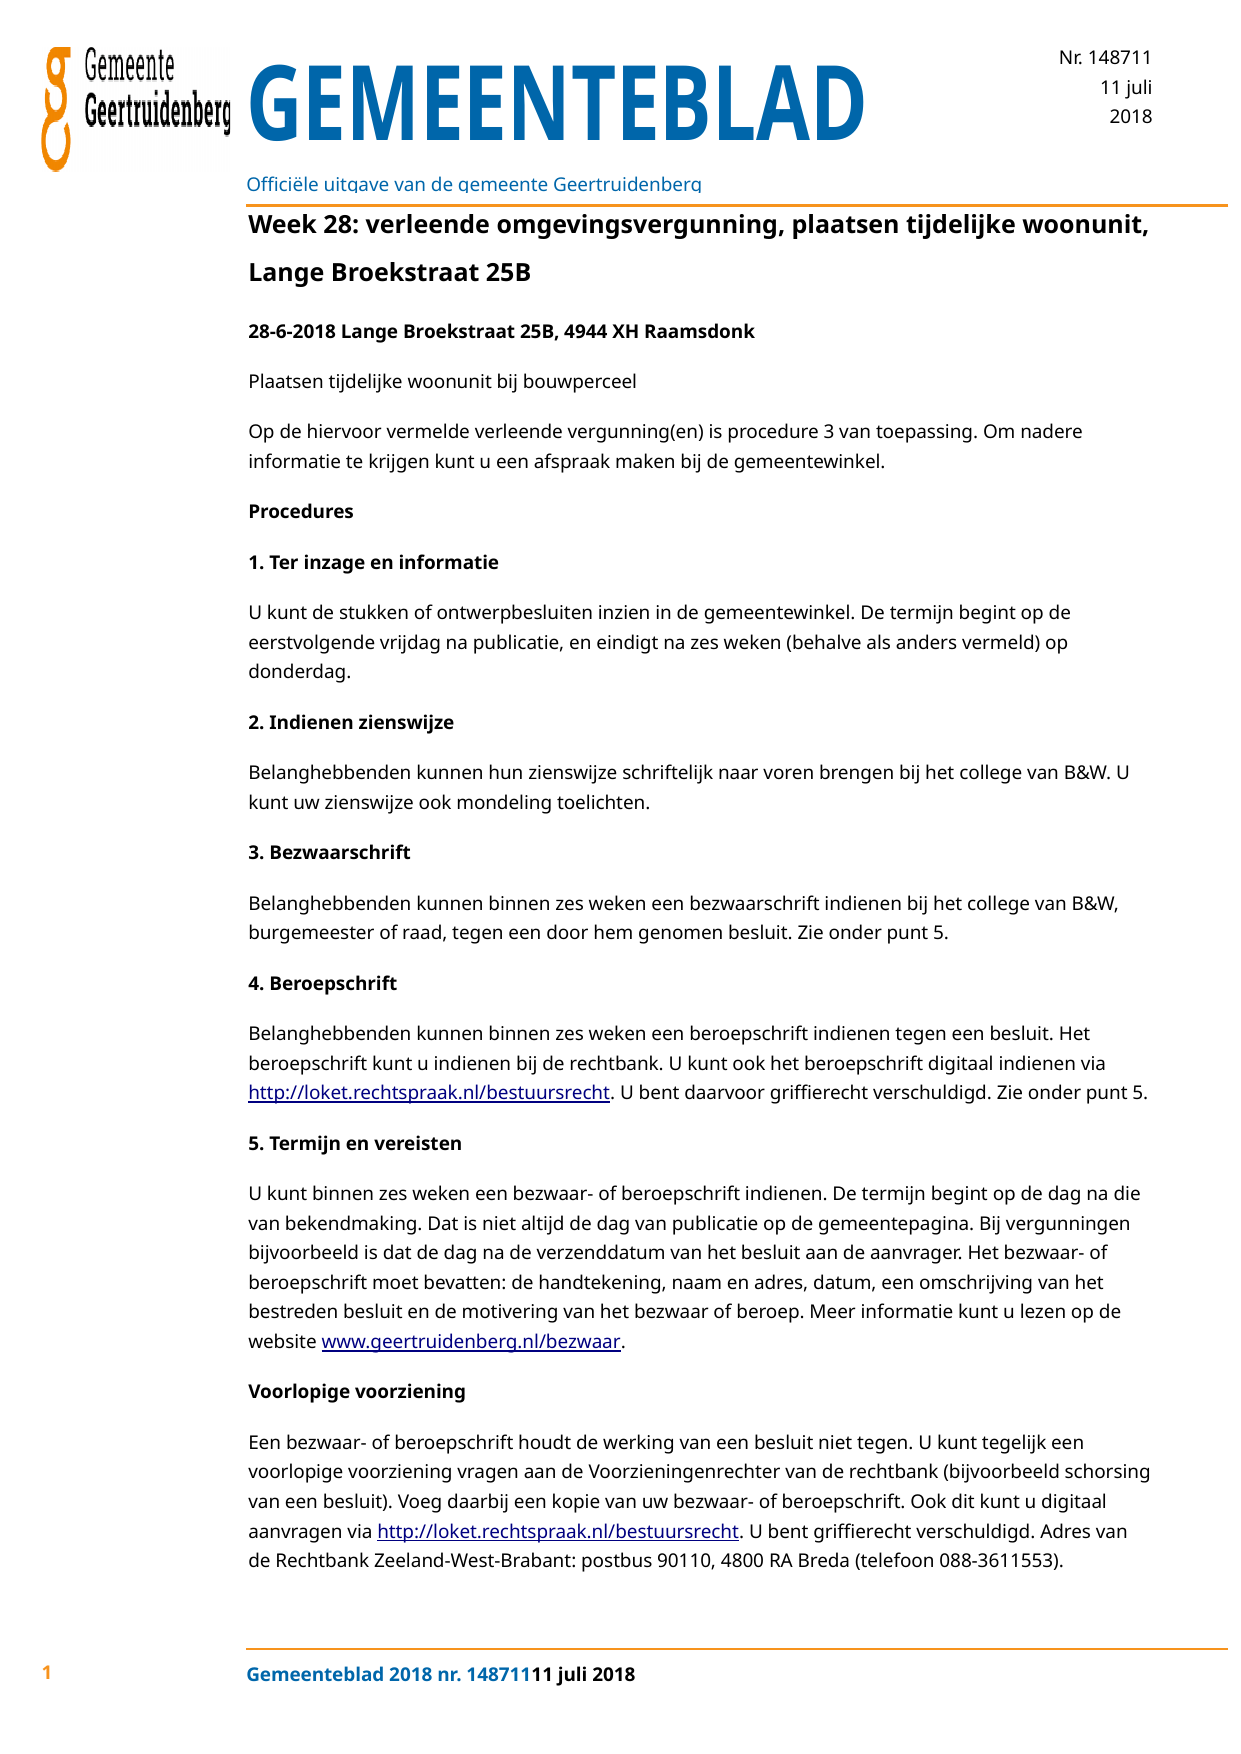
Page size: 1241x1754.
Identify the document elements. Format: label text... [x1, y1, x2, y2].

text Belanghebbenden kunnen binnen zes weken een bezwaarschrift indienen bij het college van B&W, burgemeester of raad, tegen een door hem genomen besluit. Zie onder punt 5. [248, 890, 1152, 945]
text 5. Termijn en vereisten [248, 1130, 1152, 1156]
text Een bezwaar- of beroepschrift houdt de werking van een besluit niet tegen. U kunt tegelijk een voorlopige voorziening vragen aan de Voorzieningenrechter van de rechtbank (bijvoorbeeld schorsing van een besluit). Voeg daarbij een kopie van uw bezwaar- of beroepschrift. Ook dit kunt u digitaal aanvragen via http://loket.rechtspraak.nl/bestuursrecht. U bent griffierecht verschuldigd. Adres van de Rechtbank Zeeland-West-Brabant: postbus 90110, 4800 RA Breda (telefoon 088-3611553). [248, 1429, 1152, 1573]
picture [41, 47, 231, 172]
text Belanghebbenden kunnen hun zienswijze schriftelijk naar voren brengen bij het college van B&W. U kunt uw zienswijze ook mondeling toelichten. [248, 759, 1152, 815]
text Voorlopige voorziening [248, 1379, 1152, 1404]
text 2. Indienen zienswijze [248, 709, 1152, 735]
text Week 28: verleende omgevingsvergunning, plaatsen tijdelijke woonunit, Lange Broekstraat 25B [248, 207, 1152, 288]
text 3. Bezwaarschrift [248, 839, 1152, 865]
text U kunt de stukken of ontwerpbesluiten inzien in de gemeentewinkel. De termijn begint op de eerstvolgende vrijdag na publicatie, en eindigt na zes weken (behalve als anders vermeld) op donderdag. [248, 599, 1152, 684]
text Procedures [248, 499, 1152, 524]
text 4. Beroepschrift [248, 970, 1152, 996]
text 28-6-2018 Lange Broekstraat 25B, 4944 XH Raamsdonk [248, 318, 1152, 344]
text 1. Ter inzage en informatie [248, 549, 1152, 575]
text Op de hiervoor vermelde verleende vergunning(en) is procedure 3 van toepassing. Om nadere informatie te krijgen kunt u een afspraak maken bij de gemeentewinkel. [248, 419, 1152, 474]
text Belanghebbenden kunnen binnen zes weken een beroepschrift indienen tegen een besluit. Het beroepschrift kunt u indienen bij de rechtbank. U kunt ook het beroepschrift digitaal indienen via http://loket.rechtspraak.nl/bestuursrecht. U bent daarvoor griffierecht verschuldigd. Zie onder punt 5. [248, 1020, 1152, 1105]
text Plaatsen tijdelijke woonunit bij bouwperceel [248, 368, 1152, 394]
text U kunt binnen zes weken een bezwaar- of beroepschrift indienen. De termijn begint op de dag na die van bekendmaking. Dat is niet altijd de dag van publicatie op de gemeentepagina. Bij vergunningen bijvoorbeeld is dat de dag na de verzenddatum van het besluit aan de aanvrager. Het bezwaar- of beroepschrift moet bevatten: de handtekening, naam en adres, datum, een omschrijving van het bestreden besluit en de motivering van het bezwaar of beroep. Meer informatie kunt u lezen op de website www.geertruidenberg.nl/bezwaar. [248, 1180, 1152, 1354]
